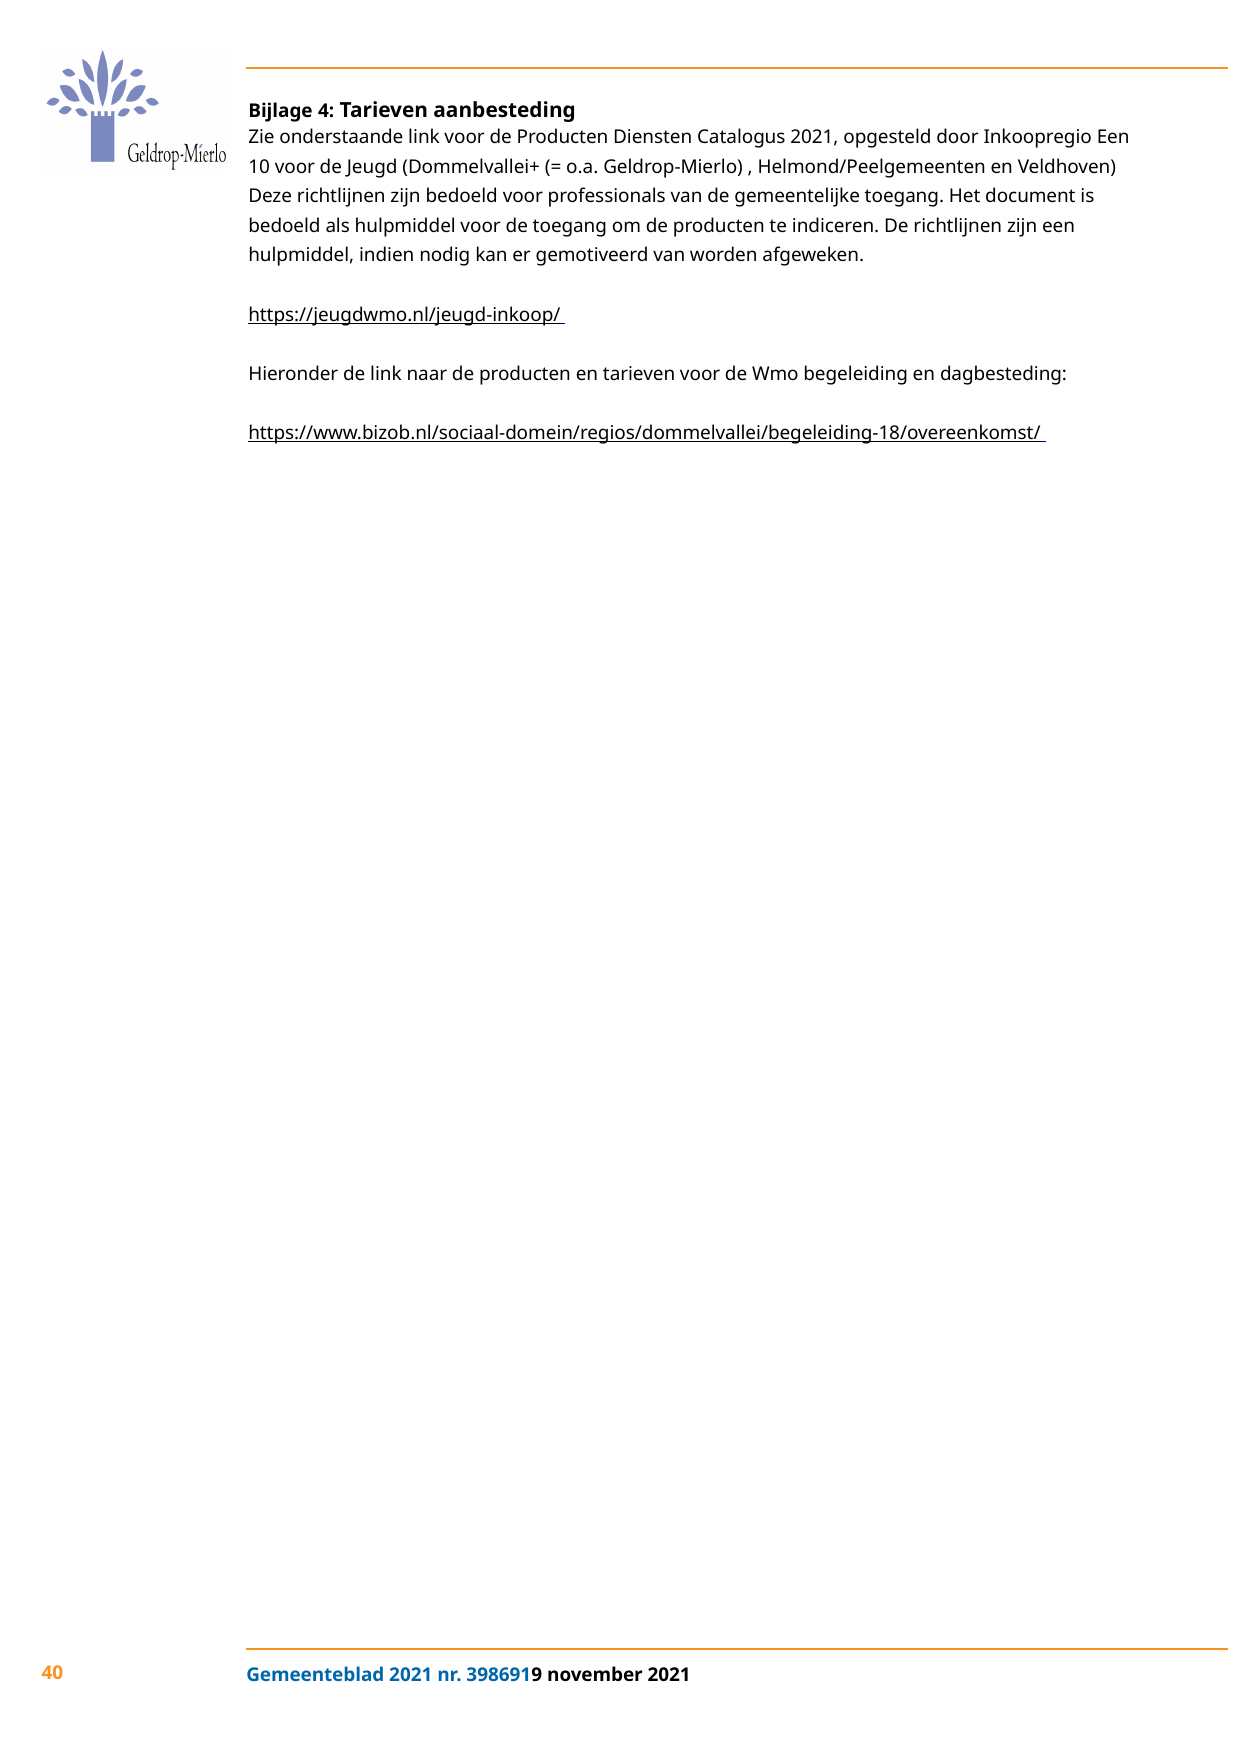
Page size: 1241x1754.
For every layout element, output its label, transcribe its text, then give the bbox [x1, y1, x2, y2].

text Hieronder de link naar de producten en tarieven voor de Wmo begeleiding en dagbesteding: [248, 360, 1152, 386]
text Bijlage 4: Tarieven aanbesteding [248, 95, 1152, 123]
text Deze richtlijnen zijn bedoeld voor professionals van de gemeentelijke toegang. Het document is bedoeld als hulpmiddel voor de toegang om de producten te indiceren. De richtlijnen zijn een hulpmiddel, indien nodig kan er gemotiveerd van worden afgeweken. [248, 182, 1152, 267]
text https://www.bizob.nl/sociaal-domein/regios/dommelvallei/begeleiding-18/overeenkomst/ [248, 419, 1152, 445]
picture [41, 47, 231, 172]
text https://jeugdwmo.nl/jeugd-inkoop/ [248, 301, 1152, 327]
text Zie onderstaande link voor de Producten Diensten Catalogus 2021, opgesteld door Inkoopregio Een 10 voor de Jeugd (Dommelvallei+ (= o.a. Geldrop-Mierlo) , Helmond/Peelgemeenten en Veldhoven) [248, 123, 1152, 179]
